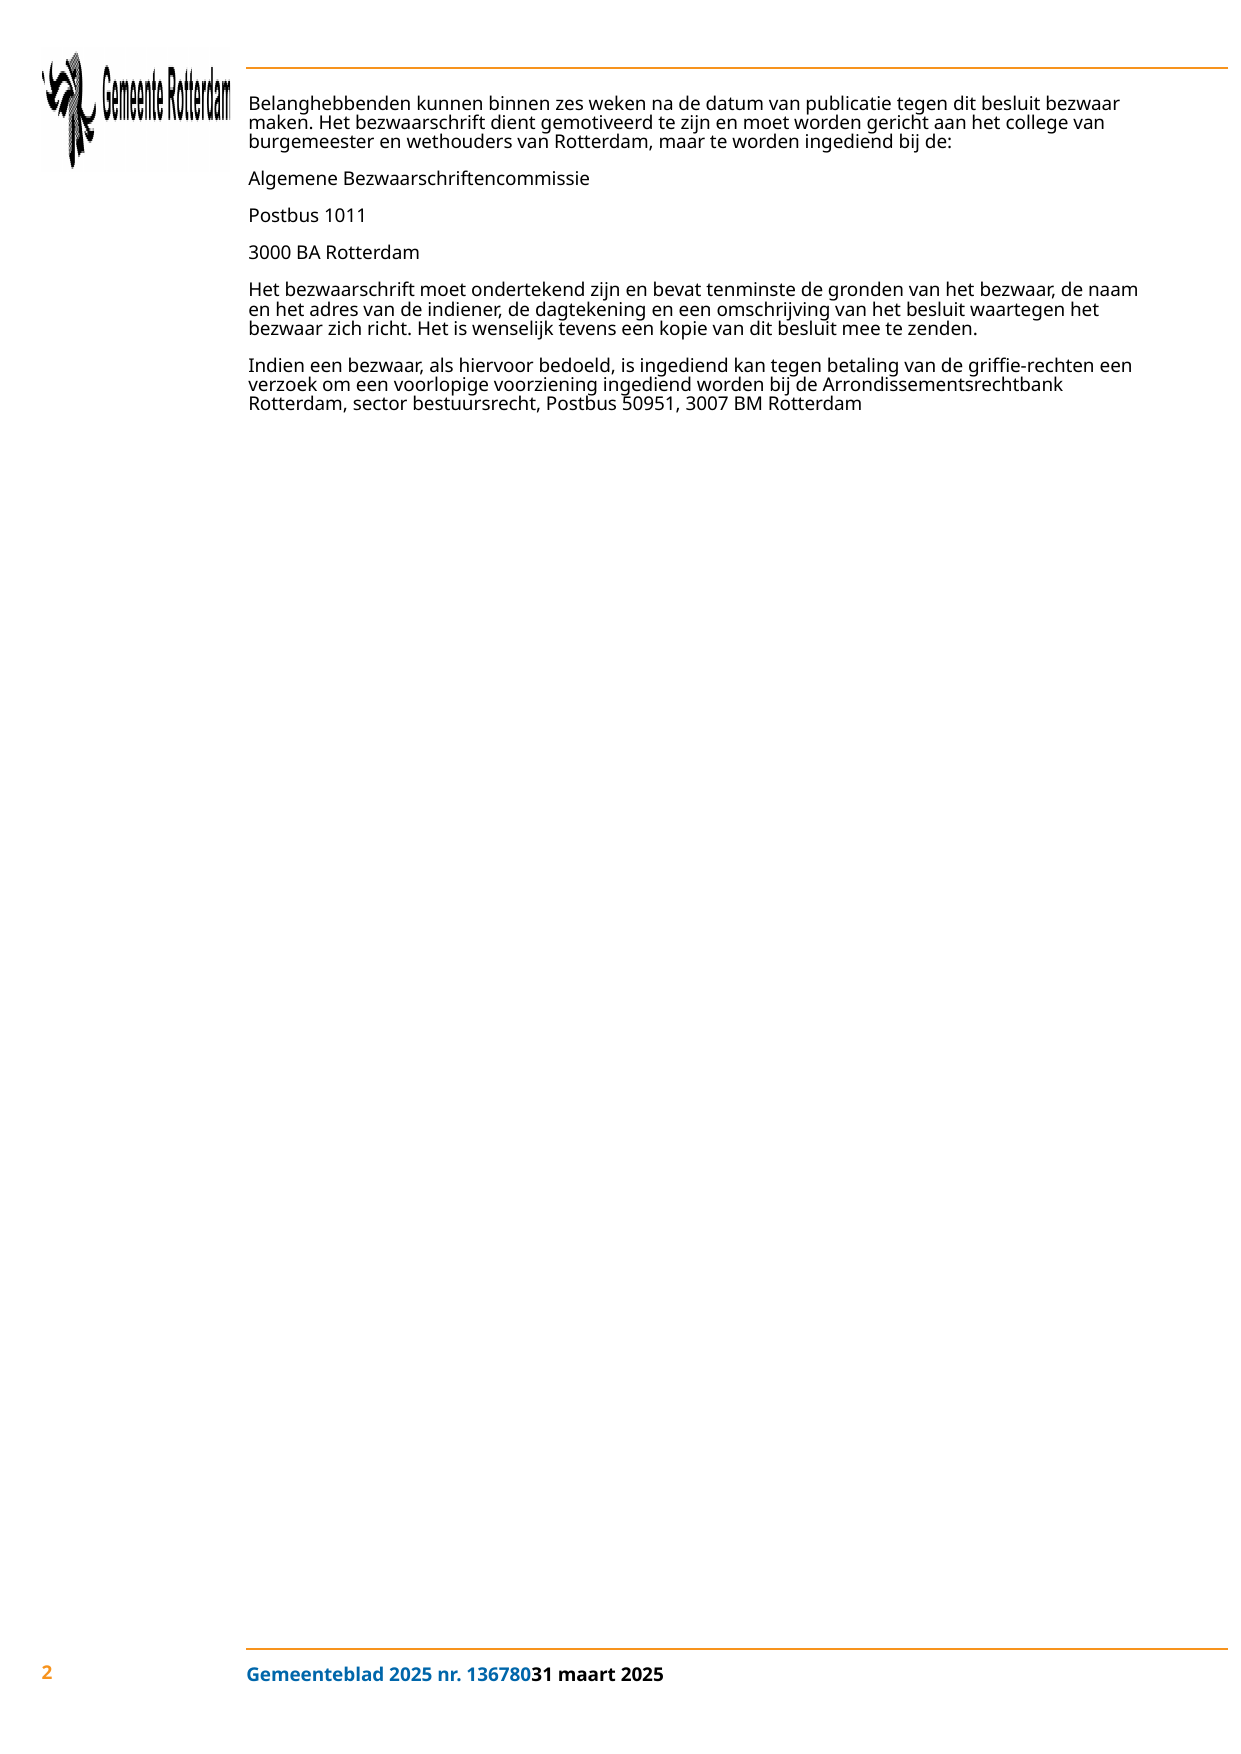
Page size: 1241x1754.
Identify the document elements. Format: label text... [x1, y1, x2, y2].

picture [41, 47, 231, 172]
text Het bezwaarschrift moet ondertekend zijn en bevat tenminste de gronden van het bezwaar, de naam en het adres van de indiener, de dagtekening en een omschrijving van het besluit waartegen het bezwaar zich richt. Het is wenselijk tevens een kopie van dit besluit mee te zenden. [248, 281, 1152, 339]
text Belanghebbenden kunnen binnen zes weken na de datum van publicatie tegen dit besluit bezwaar maken. Het bezwaarschrift dient gemotiveerd te zijn en moet worden gericht aan het college van burgemeester en wethouders van Rotterdam, maar te worden ingediend bij de: [248, 95, 1152, 153]
text Algemene Bezwaarschriftencommissie [248, 170, 1152, 190]
text Postbus 1011 [248, 207, 1152, 227]
text Indien een bezwaar, als hiervoor bedoeld, is ingediend kan tegen betaling van de griffie-rechten een verzoek om een voorlopige voorziening ingediend worden bij de Arrondissementsrechtbank Rotterdam, sector bestuursrecht, Postbus 50951, 3007 BM Rotterdam [248, 357, 1152, 415]
text 3000 BA Rotterdam [248, 244, 1152, 264]
